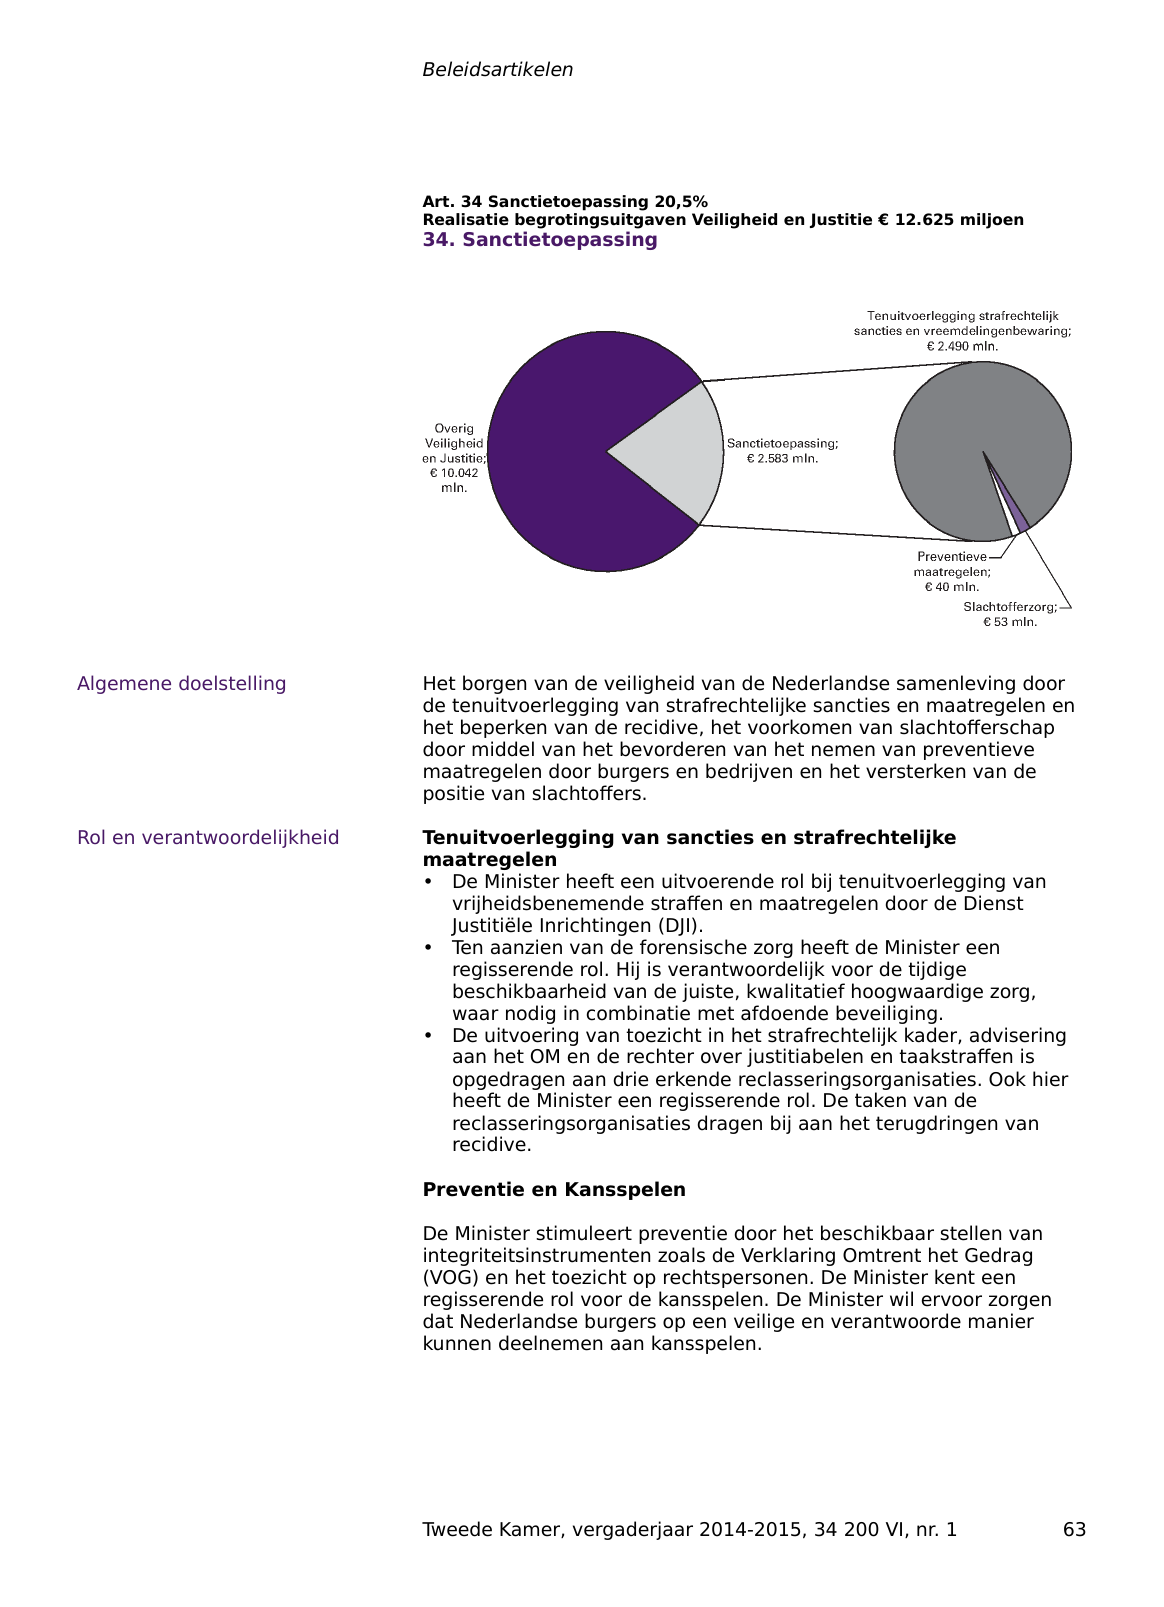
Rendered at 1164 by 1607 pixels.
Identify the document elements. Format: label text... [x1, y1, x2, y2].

text Het borgen van de veiligheid van de Nederlandse samenleving door de tenuitvoerlegging van strafrechtelijke sancties en maatregelen en het beperken van de recidive, het voorkomen van slachtofferschap door middel van het bevorderen van het nemen van preventieve maatregelen door burgers en bedrijven en het versterken van de positie van slachtoffers. [422, 673, 1087, 804]
text Rol en verantwoordelijkheid [77, 827, 399, 849]
picture [422, 309, 1072, 629]
text De Minister stimuleert preventie door het beschikbaar stellen van integriteitsinstrumenten zoals de Verklaring Omtrent het Gedrag (VOG) en het toezicht op rechtspersonen. De Minister kent een regisserende rol voor de kansspelen. De Minister wil ervoor zorgen dat Nederlandse burgers op een veilige en verantwoorde manier kunnen deelnemen aan kansspelen. [422, 1223, 1087, 1354]
text • De uitvoering van toezicht in het strafrechtelijk kader, advisering aan het OM en de rechter over justitiabelen en taakstraffen is opgedragen aan drie erkende reclasseringsorganisaties. Ook hier heeft de Minister een regisserende rol. De taken van de reclasseringsorganisaties dragen bij aan het terugdringen van recidive. [422, 1024, 1087, 1156]
text Art. 34 Sanctietoepassing 20,5% [422, 193, 1072, 211]
text Realisatie begrotingsuitgaven Veiligheid en Justitie € 12.625 miljoen [422, 211, 1072, 229]
subtitle Preventie en Kansspelen [422, 1178, 1087, 1201]
subtitle [77, 849, 399, 857]
text Algemene doelstelling [77, 673, 399, 694]
text • Ten aanzien van de forensische zorg heeft de Minister een regisserende rol. Hij is verantwoordelijk voor de tijdige beschikbaarheid van de juiste, kwalitatief hoogwaardige zorg, waar nodig in combinatie met afdoende beveiliging. [422, 937, 1087, 1024]
text • De Minister heeft een uitvoerende rol bij tenuitvoerlegging van vrijheidsbenemende straffen en maatregelen door de Dienst Justitiële Inrichtingen (DJI). [422, 871, 1087, 937]
subtitle Tenuitvoerlegging van sancties en strafrechtelijke maatregelen [422, 827, 1087, 871]
subtitle 34. Sanctietoepassing [422, 160, 1087, 251]
